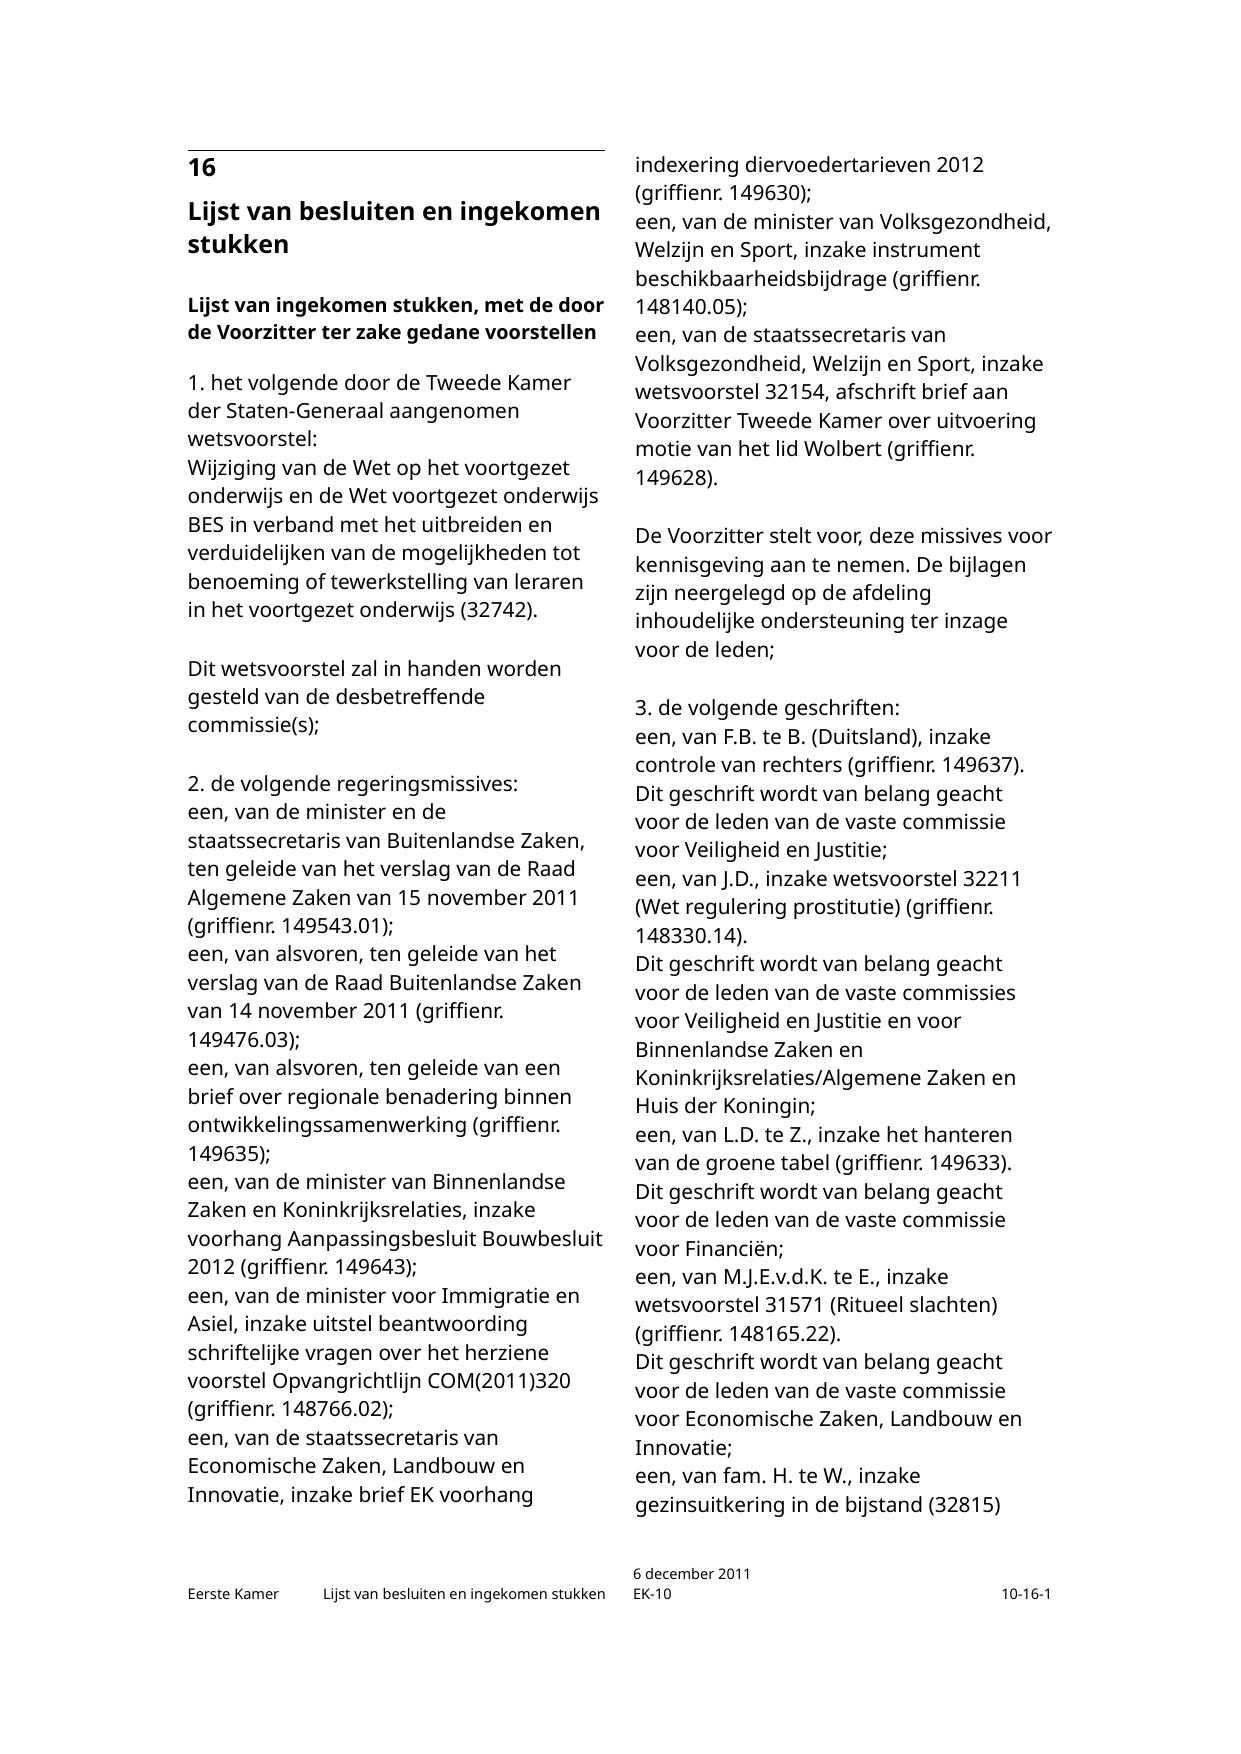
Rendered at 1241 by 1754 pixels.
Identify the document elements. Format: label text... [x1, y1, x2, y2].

text Dit geschrift wordt van belang geacht voor de leden van de vaste commissie voor Veiligheid en Justitie; [635, 779, 1053, 864]
text een, van L.D. te Z., inzake het hanteren van de groene tabel (griffienr. 149633). [635, 1120, 1053, 1177]
text een, van M.J.E.v.d.K. te E., inzake wetsvoorstel 31571 (Ritueel slachten) (griffienr. 148165.22). [635, 1262, 1053, 1347]
text een, van F.B. te B. (Duitsland), inzake controle van rechters (griffienr. 149637). [635, 722, 1053, 779]
text een, van de minister van Volksgezondheid, Welzijn en Sport, inzake instrument beschikbaarheidsbijdrage (griffienr. 148140.05); [635, 207, 1053, 321]
text een, van de minister voor Immigratie en Asiel, inzake uitstel beantwoording schriftelijke vragen over het herziene voorstel Opvangrichtlijn COM(2011)320 (griffienr. 148766.02); [187, 1281, 605, 1423]
text een, van de minister en de staatssecretaris van Buitenlandse Zaken, ten geleide van het verslag van de Raad Algemene Zaken van 15 november 2011 (griffienr. 149543.01); [187, 797, 605, 939]
text een, van de minister van Binnenlandse Zaken en Koninkrijksrelaties, inzake voorhang Aanpassingsbesluit Bouwbesluit 2012 (griffienr. 149643); [187, 1167, 605, 1281]
text een, van de staatssecretaris van Volksgezondheid, Welzijn en Sport, inzake wetsvoorstel 32154, afschrift brief aan Voorzitter Tweede Kamer over uitvoering motie van het lid Wolbert (griffienr. 149628). [635, 321, 1053, 491]
text Lijst van besluiten en ingekomen stukken [187, 193, 605, 261]
text een, van alsvoren, ten geleide van het verslag van de Raad Buitenlandse Zaken van 14 november 2011 (griffienr. 149476.03); [187, 939, 605, 1053]
text 2. de volgende regeringsmissives: [187, 769, 605, 797]
text 3. de volgende geschriften: [635, 693, 1053, 722]
subtitle Lijst van ingekomen stukken, met de door de Voorzitter ter zake gedane voorstellen [187, 291, 605, 345]
text 1. het volgende door de Tweede Kamer der Staten-Generaal aangenomen wetsvoorstel: [187, 368, 605, 453]
text Wijziging van de Wet op het voortgezet onderwijs en de Wet voortgezet onderwijs BES in verband met het uitbreiden en verduidelijken van de mogelijkheden tot benoeming of tewerkstelling van leraren in het voortgezet onderwijs (32742). [187, 453, 605, 624]
text 16 [187, 151, 605, 184]
text Dit wetsvoorstel zal in handen worden gesteld van de desbetreffende commissie(s); [187, 654, 605, 739]
text indexering diervoedertarieven 2012 (griffienr. 149630); [635, 150, 1053, 207]
text Dit geschrift wordt van belang geacht voor de leden van de vaste commissie voor Economische Zaken, Landbouw en Innovatie; [635, 1347, 1053, 1461]
text een, van fam. H. te W., inzake gezinsuitkering in de bijstand (32815) [635, 1461, 1053, 1518]
text De Voorzitter stelt voor, deze missives voor kennisgeving aan te nemen. De bijlagen zijn neergelegd op de afdeling inhoudelijke ondersteuning ter inzage voor de leden; [635, 521, 1053, 663]
text Dit geschrift wordt van belang geacht voor de leden van de vaste commissies voor Veiligheid en Justitie en voor Binnenlandse Zaken en Koninkrijksrelaties/Algemene Zaken en Huis der Koningin; [635, 949, 1053, 1120]
text Dit geschrift wordt van belang geacht voor de leden van de vaste commissie voor Financiën; [635, 1177, 1053, 1262]
text een, van alsvoren, ten geleide van een brief over regionale benadering binnen ontwikkelingssamenwerking (griffienr. 149635); [187, 1053, 605, 1167]
text een, van J.D., inzake wetsvoorstel 32211 (Wet regulering prostitutie) (griffienr. 148330.14). [635, 864, 1053, 949]
text een, van de staatssecretaris van Economische Zaken, Landbouw en Innovatie, inzake brief EK voorhang [187, 1423, 605, 1508]
